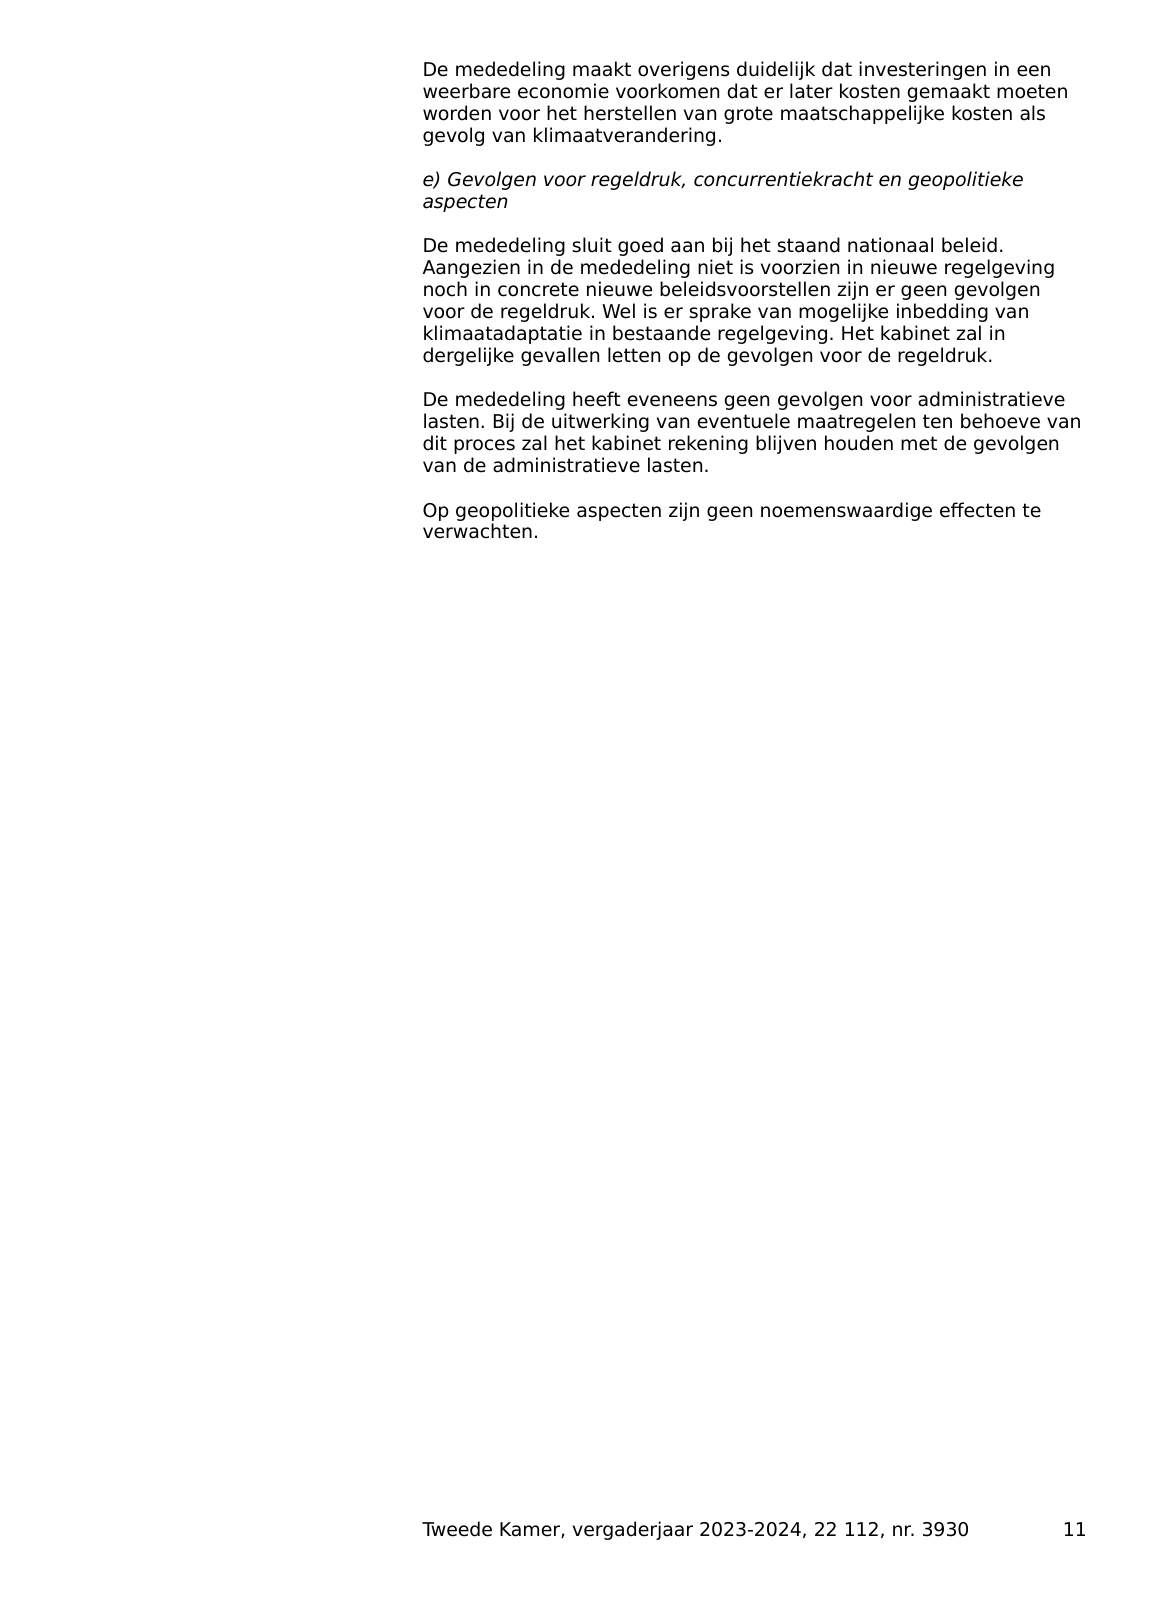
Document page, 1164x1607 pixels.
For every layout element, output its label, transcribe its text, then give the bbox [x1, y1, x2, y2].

text De mededeling sluit goed aan bij het staand nationaal beleid. Aangezien in de mededeling niet is voorzien in nieuwe regelgeving noch in concrete nieuwe beleidsvoorstellen zijn er geen gevolgen voor de regeldruk. Wel is er sprake van mogelijke inbedding van klimaatadaptatie in bestaande regelgeving. Het kabinet zal in dergelijke gevallen letten op de gevolgen voor de regeldruk. [422, 235, 1087, 367]
text De mededeling maakt overigens duidelijk dat investeringen in een weerbare economie voorkomen dat er later kosten gemaakt moeten worden voor het herstellen van grote maatschappelijke kosten als gevolg van klimaatverandering. [422, 59, 1087, 147]
subtitle e) Gevolgen voor regeldruk, concurrentiekracht en geopolitieke aspecten [422, 169, 1087, 213]
text De mededeling heeft eveneens geen gevolgen voor administratieve lasten. Bij de uitwerking van eventuele maatregelen ten behoeve van dit proces zal het kabinet rekening blijven houden met de gevolgen van de administratieve lasten. [422, 389, 1087, 477]
text Op geopolitieke aspecten zijn geen noemenswaardige effecten te verwachten. [422, 499, 1087, 543]
